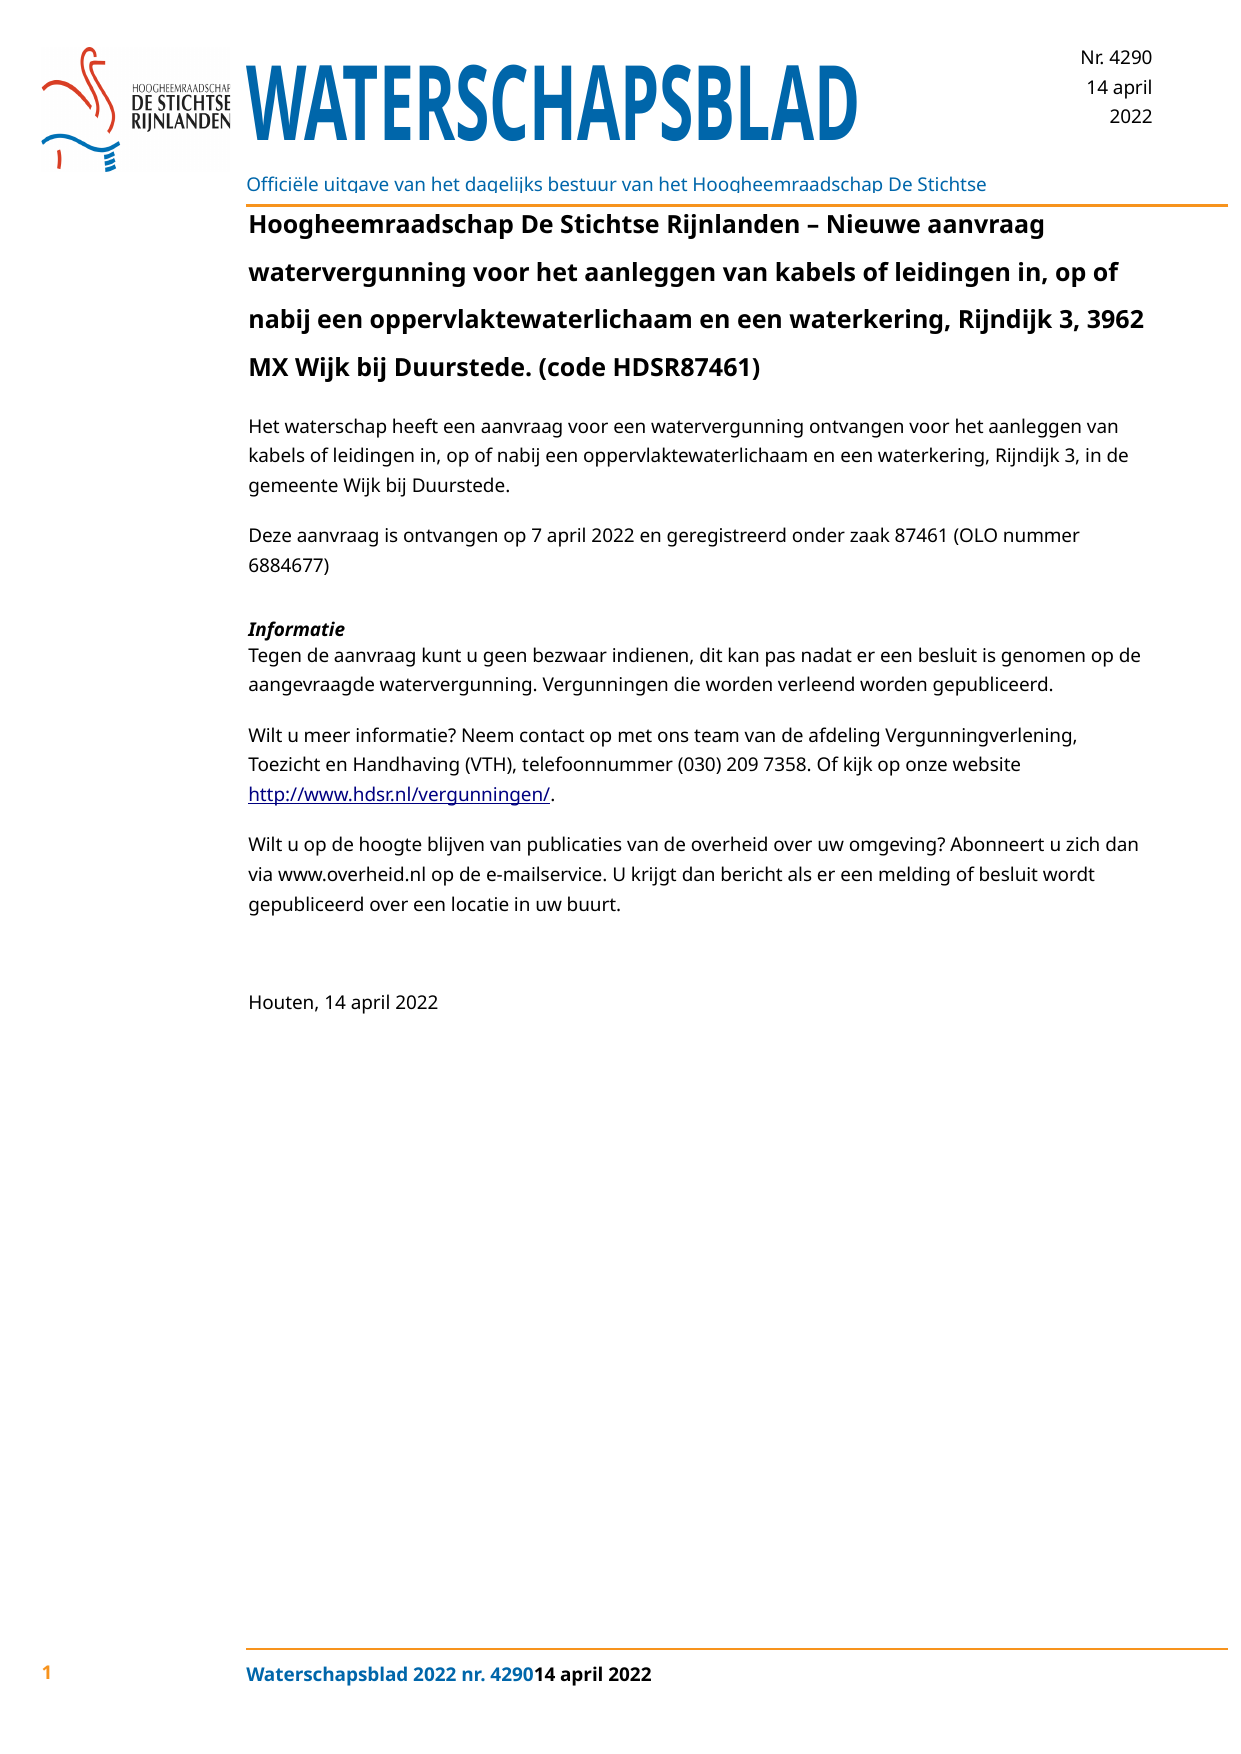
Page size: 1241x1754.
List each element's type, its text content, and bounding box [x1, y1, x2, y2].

text Hoogheemraadschap De Stichtse Rijnlanden – Nieuwe aanvraag watervergunning voor het aanleggen van kabels of leidingen in, op of nabij een oppervlaktewaterlichaam en een waterkering, Rijndijk 3, 3962 MX Wijk bij Duurstede. (code HDSR87461) [248, 207, 1152, 384]
text Houten, 14 april 2022 [248, 989, 1152, 1015]
text Wilt u meer informatie? Neem contact op met ons team van de afdeling Vergunningverlening, Toezicht en Handhaving (VTH), telefoonnummer (030) 209 7358. Of kijk op onze website http://www.hdsr.nl/vergunningen/. [248, 722, 1152, 807]
text Deze aanvraag is ontvangen op 7 april 2022 en geregistreerd onder zaak 87461 (OLO nummer 6884677) [248, 523, 1152, 578]
picture [41, 47, 231, 172]
text Wilt u op de hoogte blijven van publicaties van de overheid over uw omgeving? Abonneert u zich dan via www.overheid.nl op de e-mailservice. U krijgt dan bericht als er een melding of besluit wordt gepubliceerd over een locatie in uw buurt. [248, 832, 1152, 916]
text Tegen de aanvraag kunt u geen bezwaar indienen, dit kan pas nadat er een besluit is genomen op de aangevraagde watervergunning. Vergunningen die worden verleend worden gepubliceerd. [248, 642, 1152, 697]
text Informatie [248, 616, 1152, 642]
text Het waterschap heeft een aanvraag voor een watervergunning ontvangen voor het aanleggen van kabels of leidingen in, op of nabij een oppervlaktewaterlichaam en een waterkering, Rijndijk 3, in de gemeente Wijk bij Duurstede. [248, 413, 1152, 498]
